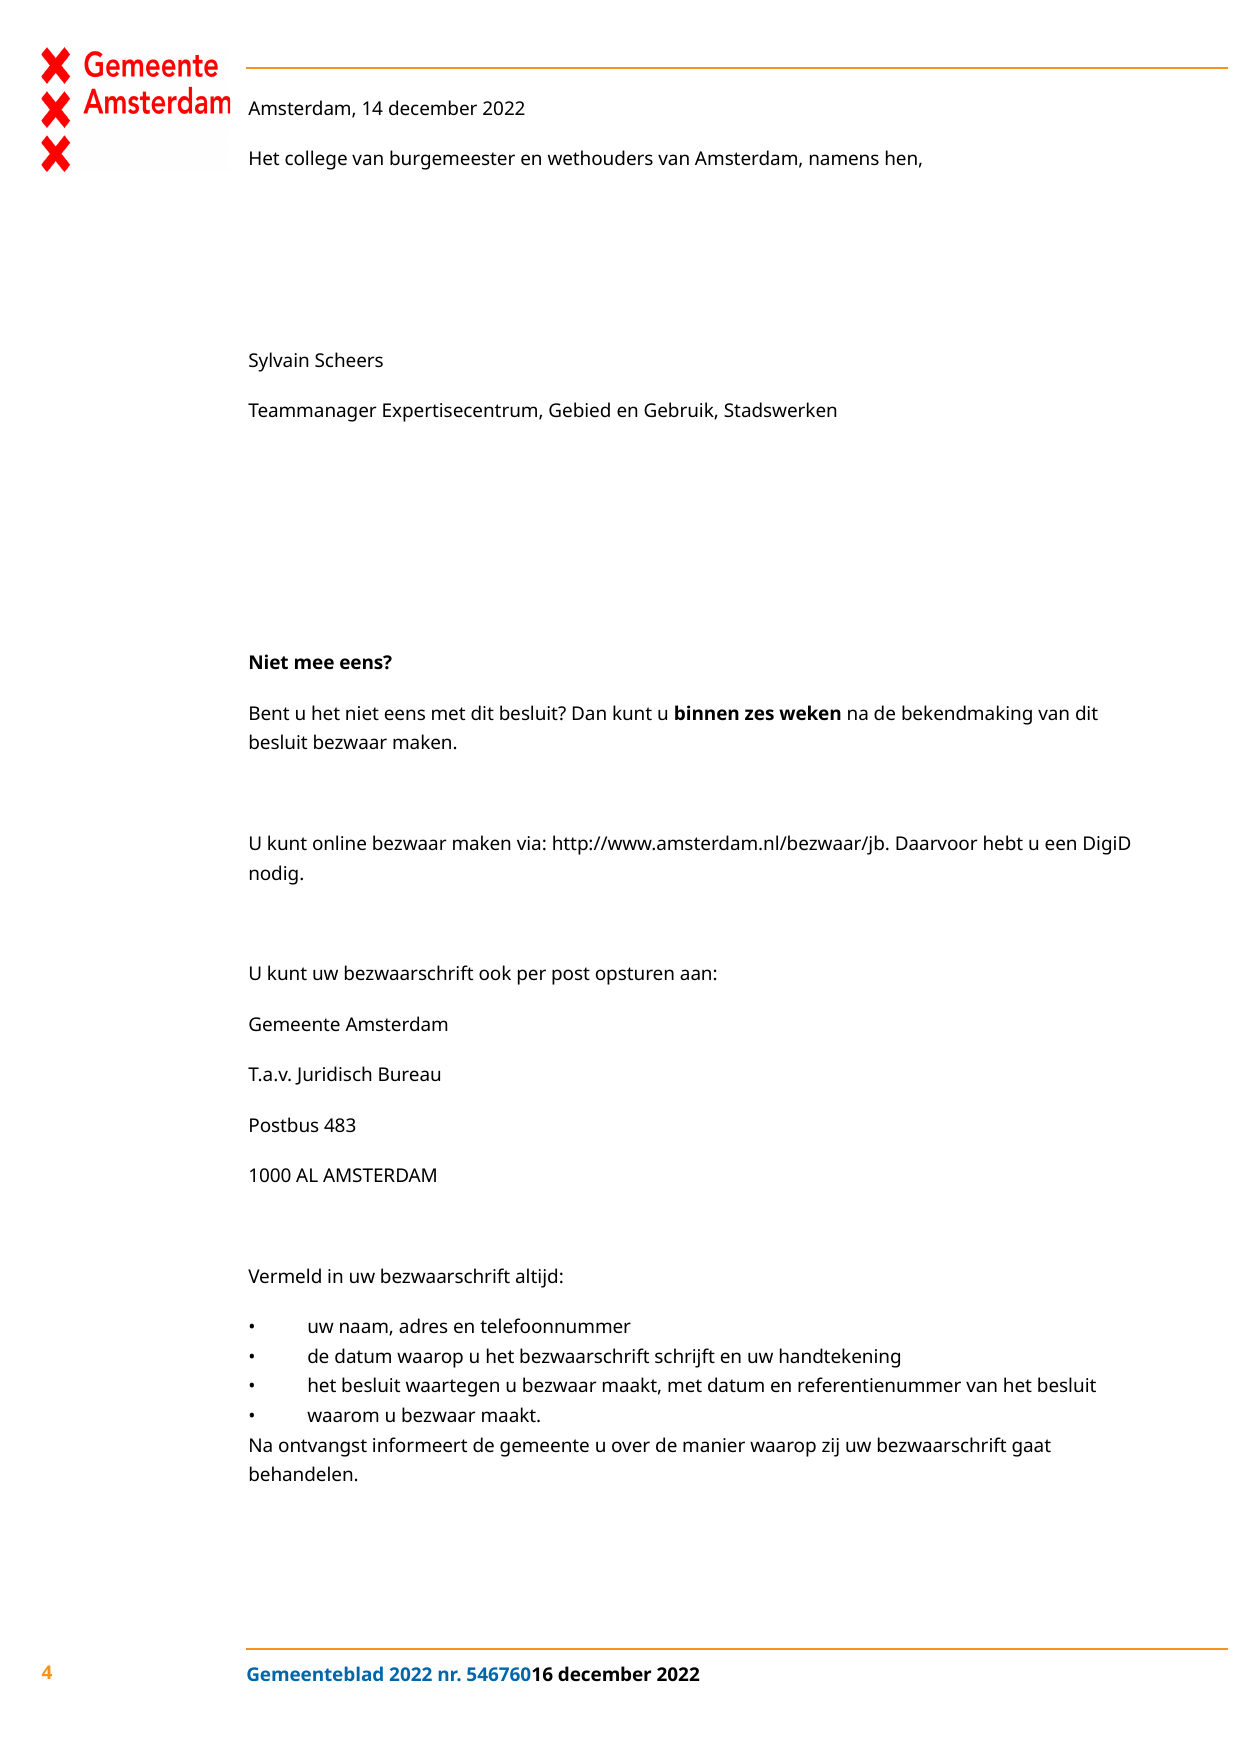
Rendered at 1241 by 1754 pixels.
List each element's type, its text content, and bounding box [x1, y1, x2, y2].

text T.a.v. Juridisch Bureau [248, 1061, 1152, 1087]
text Vermeld in uw bezwaarschrift altijd: [248, 1263, 1152, 1289]
text U kunt uw bezwaarschrift ook per post opsturen aan: [248, 961, 1152, 986]
picture [41, 47, 231, 172]
text Bent u het niet eens met dit besluit? Dan kunt u binnen zes weken na de bekendmaking van dit besluit bezwaar maken. [248, 700, 1152, 755]
list waarom u bezwaar maakt. [248, 1402, 1152, 1428]
text Teammanager Expertisecentrum, Gebied en Gebruik, Stadswerken [248, 397, 1152, 423]
text Sylvain Scheers [248, 347, 1152, 373]
text Postbus 483 [248, 1112, 1152, 1138]
text Niet mee eens? [248, 649, 1152, 675]
list de datum waarop u het bezwaarschrift schrijft en uw handtekening [248, 1343, 1152, 1369]
text U kunt online bezwaar maken via: http://www.amsterdam.nl/bezwaar/jb. Daarvoor hebt u een DigiD nodig. [248, 830, 1152, 886]
list uw naam, adres en telefoonnummer [248, 1313, 1152, 1339]
text Het college van burgemeester en wethouders van Amsterdam, namens hen, [248, 145, 1152, 171]
text Na ontvangst informeert de gemeente u over de manier waarop zij uw bezwaarschrift gaat behandelen. [248, 1432, 1152, 1487]
text Amsterdam, 14 december 2022 [248, 95, 1152, 121]
list het besluit waartegen u bezwaar maakt, met datum en referentienummer van het besluit [248, 1373, 1152, 1398]
text 1000 AL AMSTERDAM [248, 1162, 1152, 1188]
text Gemeente Amsterdam [248, 1011, 1152, 1037]
